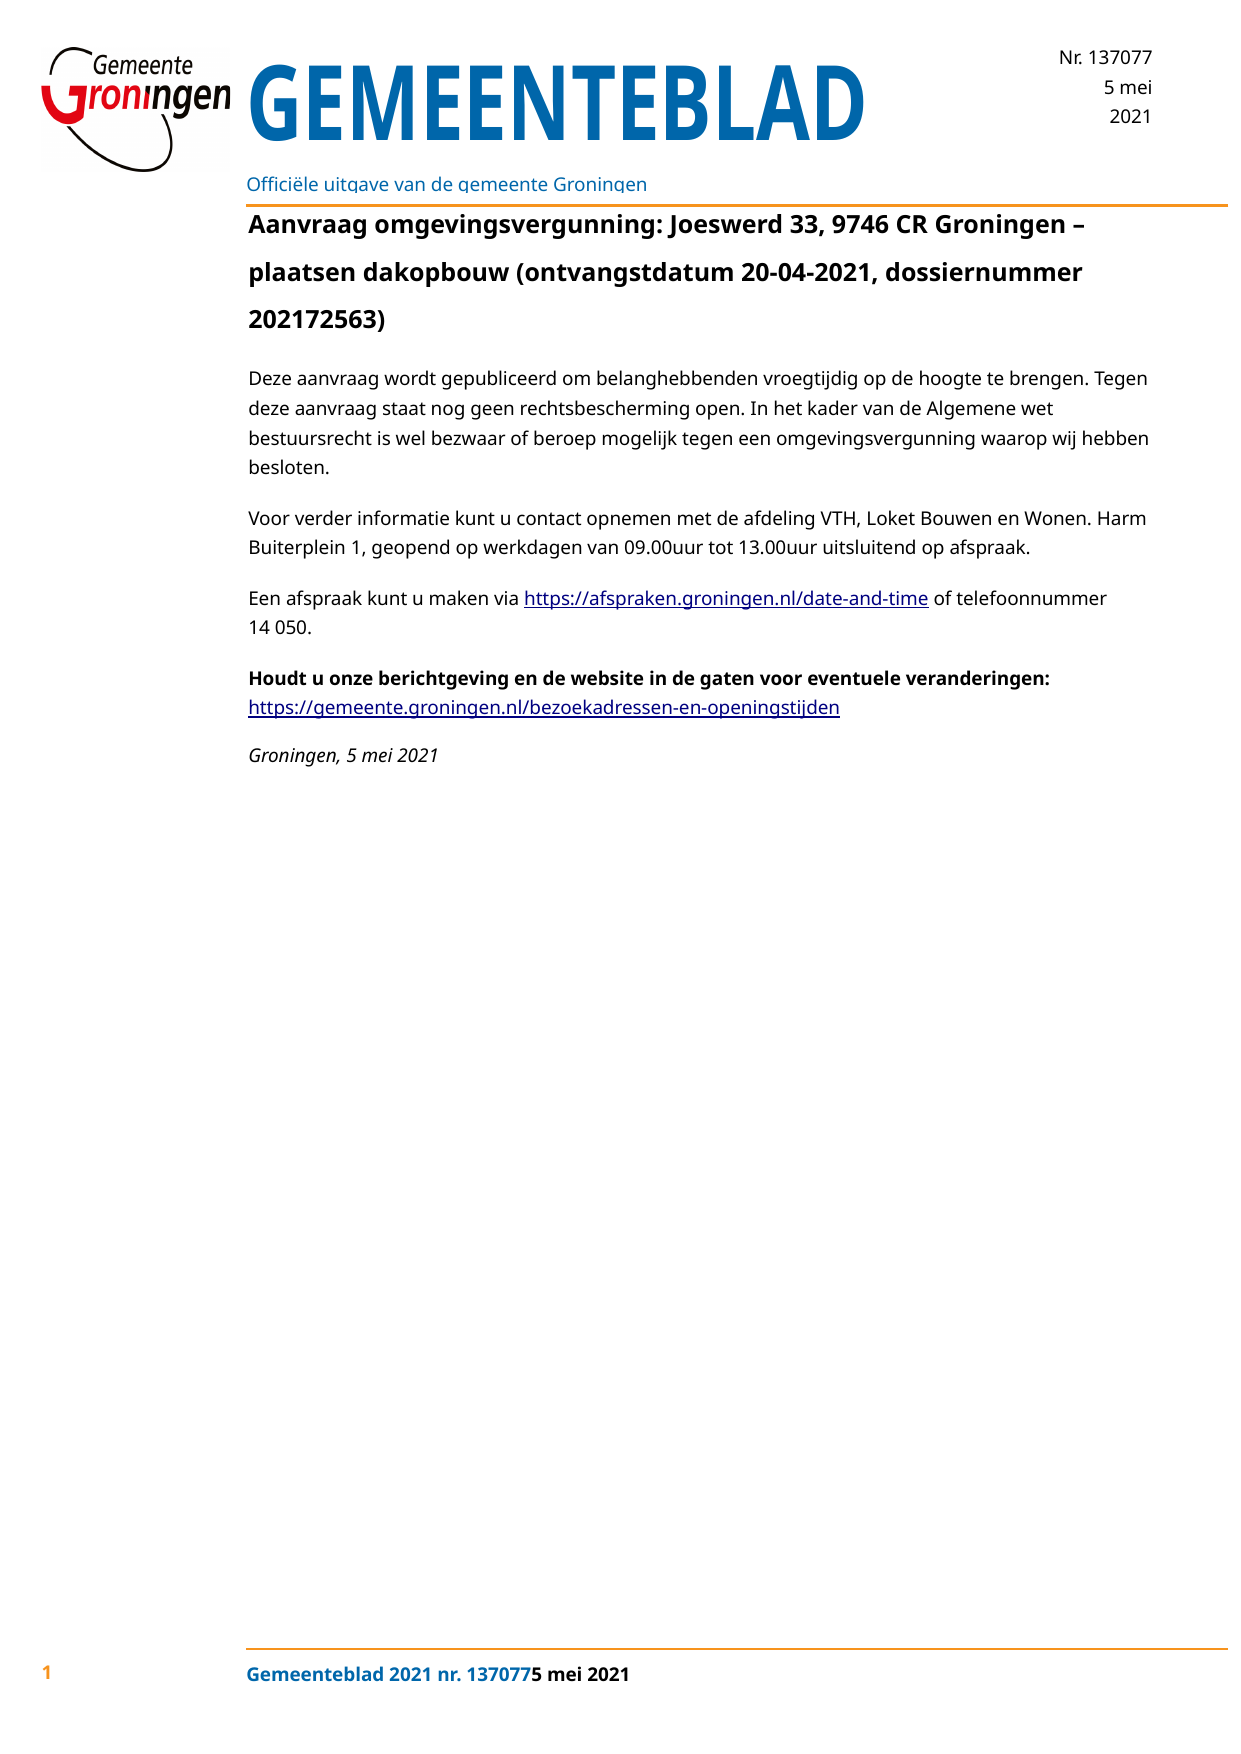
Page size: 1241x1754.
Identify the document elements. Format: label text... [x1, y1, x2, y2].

text Een afspraak kunt u maken via https://afspraken.groningen.nl/date-and-time of telefoonnummer 14 050. [248, 585, 1152, 640]
text Aanvraag omgevingsvergunning: Joeswerd 33, 9746 CR Groningen – plaatsen dakopbouw (ontvangstdatum 20-04-2021, dossiernummer 202172563) [248, 207, 1152, 336]
text Houdt u onze berichtgeving en de website in de gaten voor eventuele veranderingen: https://gemeente.groningen.nl/bezoekadressen-en-openingstijden [248, 665, 1152, 720]
text Voor verder informatie kunt u contact opnemen met de afdeling VTH, Loket Bouwen en Wonen. Harm Buiterplein 1, geopend op werkdagen van 09.00uur tot 13.00uur uitsluitend op afspraak. [248, 505, 1152, 560]
text Deze aanvraag wordt gepubliceerd om belanghebbenden vroegtijdig op de hoogte te brengen. Tegen deze aanvraag staat nog geen rechtsbescherming open. In het kader van de Algemene wet bestuursrecht is wel bezwaar of beroep mogelijk tegen een omgevingsvergunning waarop wij hebben besloten. [248, 366, 1152, 480]
text Groningen, 5 mei 2021 [248, 742, 1152, 768]
picture [41, 47, 231, 172]
